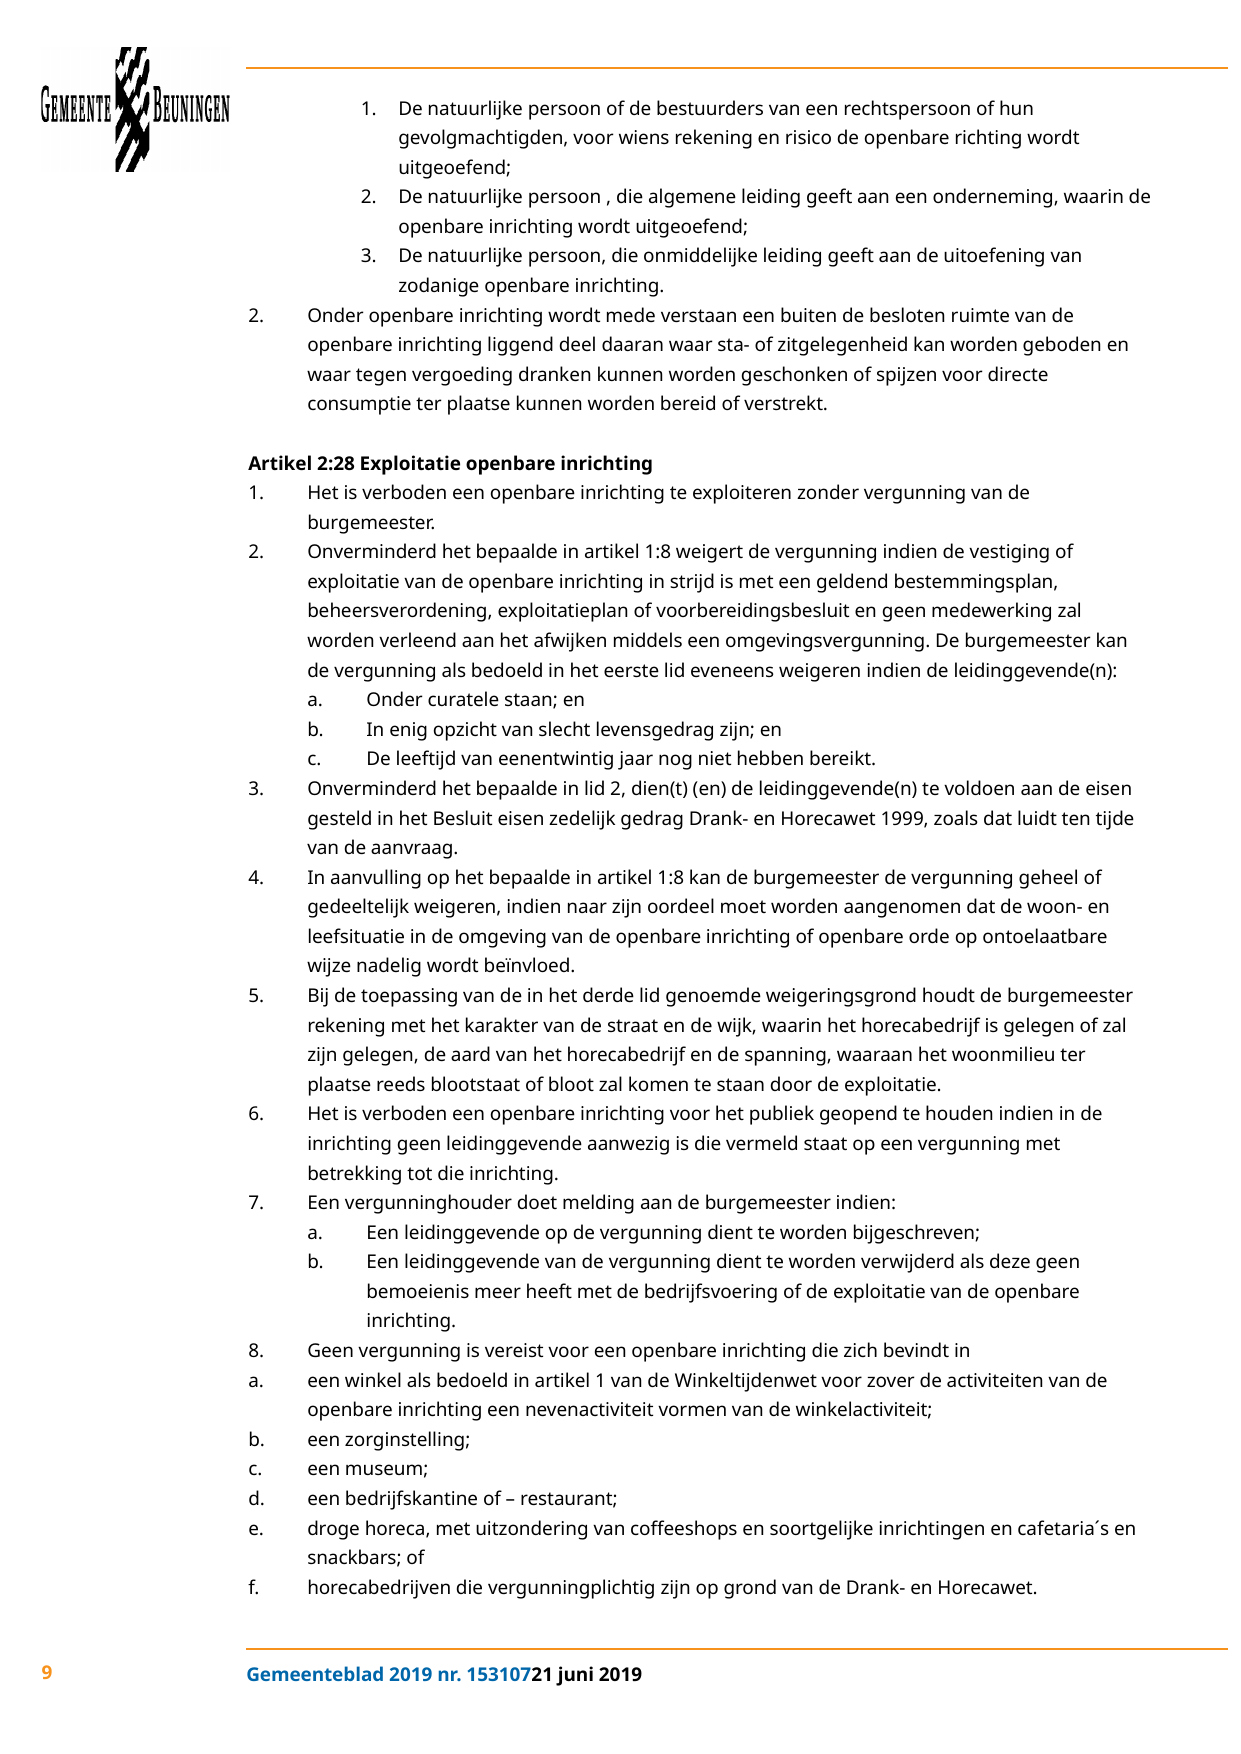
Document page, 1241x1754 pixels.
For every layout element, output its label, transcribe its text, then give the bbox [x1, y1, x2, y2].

list In aanvulling op het bepaalde in artikel 1:8 kan de burgemeester de vergunning geheel of gedeeltelijk weigeren, indien naar zijn oordeel moet worden aangenomen dat de woon- en leefsituatie in de omgeving van de openbare inrichting of openbare orde op ontoelaatbare wijze nadelig wordt beïnvloed. [248, 864, 1152, 978]
list Geen vergunning is vereist voor een openbare inrichting die zich bevindt in [248, 1337, 1152, 1363]
list Het is verboden een openbare inrichting te exploiteren zonder vergunning van de burgemeester. [248, 479, 1152, 535]
list een bedrijfskantine of – restaurant; [248, 1485, 1152, 1511]
list De natuurlijke persoon of de bestuurders van een rechtspersoon of hun gevolgmachtigden, voor wiens rekening en risico de openbare richting wordt uitgeoefend; [361, 95, 1152, 180]
list Een leidinggevende van de vergunning dient te worden verwijderd als deze geen bemoeienis meer heeft met de bedrijfsvoering of de exploitatie van de openbare inrichting. [307, 1248, 1152, 1333]
list Het is verboden een openbare inrichting voor het publiek geopend te houden indien in de inrichting geen leidinggevende aanwezig is die vermeld staat op een vergunning met betrekking tot die inrichting. [248, 1101, 1152, 1186]
list De natuurlijke persoon , die algemene leiding geeft aan een onderneming, waarin de openbare inrichting wordt uitgeoefend; [361, 183, 1152, 239]
list Een vergunninghouder doet melding aan de burgemeester indien: [248, 1189, 1152, 1215]
list een winkel als bedoeld in artikel 1 van de Winkeltijdenwet voor zover de activiteiten van de openbare inrichting een nevenactiviteit vormen van de winkelactiviteit; [248, 1367, 1152, 1422]
list Onverminderd het bepaalde in artikel 1:8 weigert de vergunning indien de vestiging of exploitatie van de openbare inrichting in strijd is met een geldend bestemmingsplan, beheersverordening, exploitatieplan of voorbereidingsbesluit en geen medewerking zal worden verleend aan het afwijken middels een omgevingsvergunning. De burgemeester kan de vergunning als bedoeld in het eerste lid eveneens weigeren indien de leidinggevende(n): [248, 538, 1152, 683]
text Artikel 2:28 Exploitatie openbare inrichting [248, 450, 1152, 476]
list De natuurlijke persoon, die onmiddelijke leiding geeft aan de uitoefening van zodanige openbare inrichting. [361, 243, 1152, 298]
list Onder curatele staan; en [307, 686, 1152, 712]
list In enig opzicht van slecht levensgedrag zijn; en [307, 716, 1152, 742]
list Een leidinggevende op de vergunning dient te worden bijgeschreven; [307, 1219, 1152, 1245]
list een zorginstelling; [248, 1426, 1152, 1452]
list Onverminderd het bepaalde in lid 2, dien(t) (en) de leidinggevende(n) te voldoen aan de eisen gesteld in het Besluit eisen zedelijk gedrag Drank- en Horecawet 1999, zoals dat luidt ten tijde van de aanvraag. [248, 775, 1152, 860]
picture [41, 47, 231, 172]
list Onder openbare inrichting wordt mede verstaan een buiten de besloten ruimte van de openbare inrichting liggend deel daaran waar sta- of zitgelegenheid kan worden geboden en waar tegen vergoeding dranken kunnen worden geschonken of spijzen voor directe consumptie ter plaatse kunnen worden bereid of verstrekt. [248, 302, 1152, 416]
list Bij de toepassing van de in het derde lid genoemde weigeringsgrond houdt de burgemeester rekening met het karakter van de straat en de wijk, waarin het horecabedrijf is gelegen of zal zijn gelegen, de aard van het horecabedrijf en de spanning, waaraan het woonmilieu ter plaatse reeds blootstaat of bloot zal komen te staan door de exploitatie. [248, 982, 1152, 1097]
list De leeftijd van eenentwintig jaar nog niet hebben bereikt. [307, 746, 1152, 771]
list droge horeca, met uitzondering van coffeeshops en soortgelijke inrichtingen en cafetaria´s en snackbars; of [248, 1515, 1152, 1570]
list horecabedrijven die vergunningplichtig zijn op grond van de Drank- en Horecawet. [248, 1574, 1152, 1600]
list een museum; [248, 1456, 1152, 1481]
